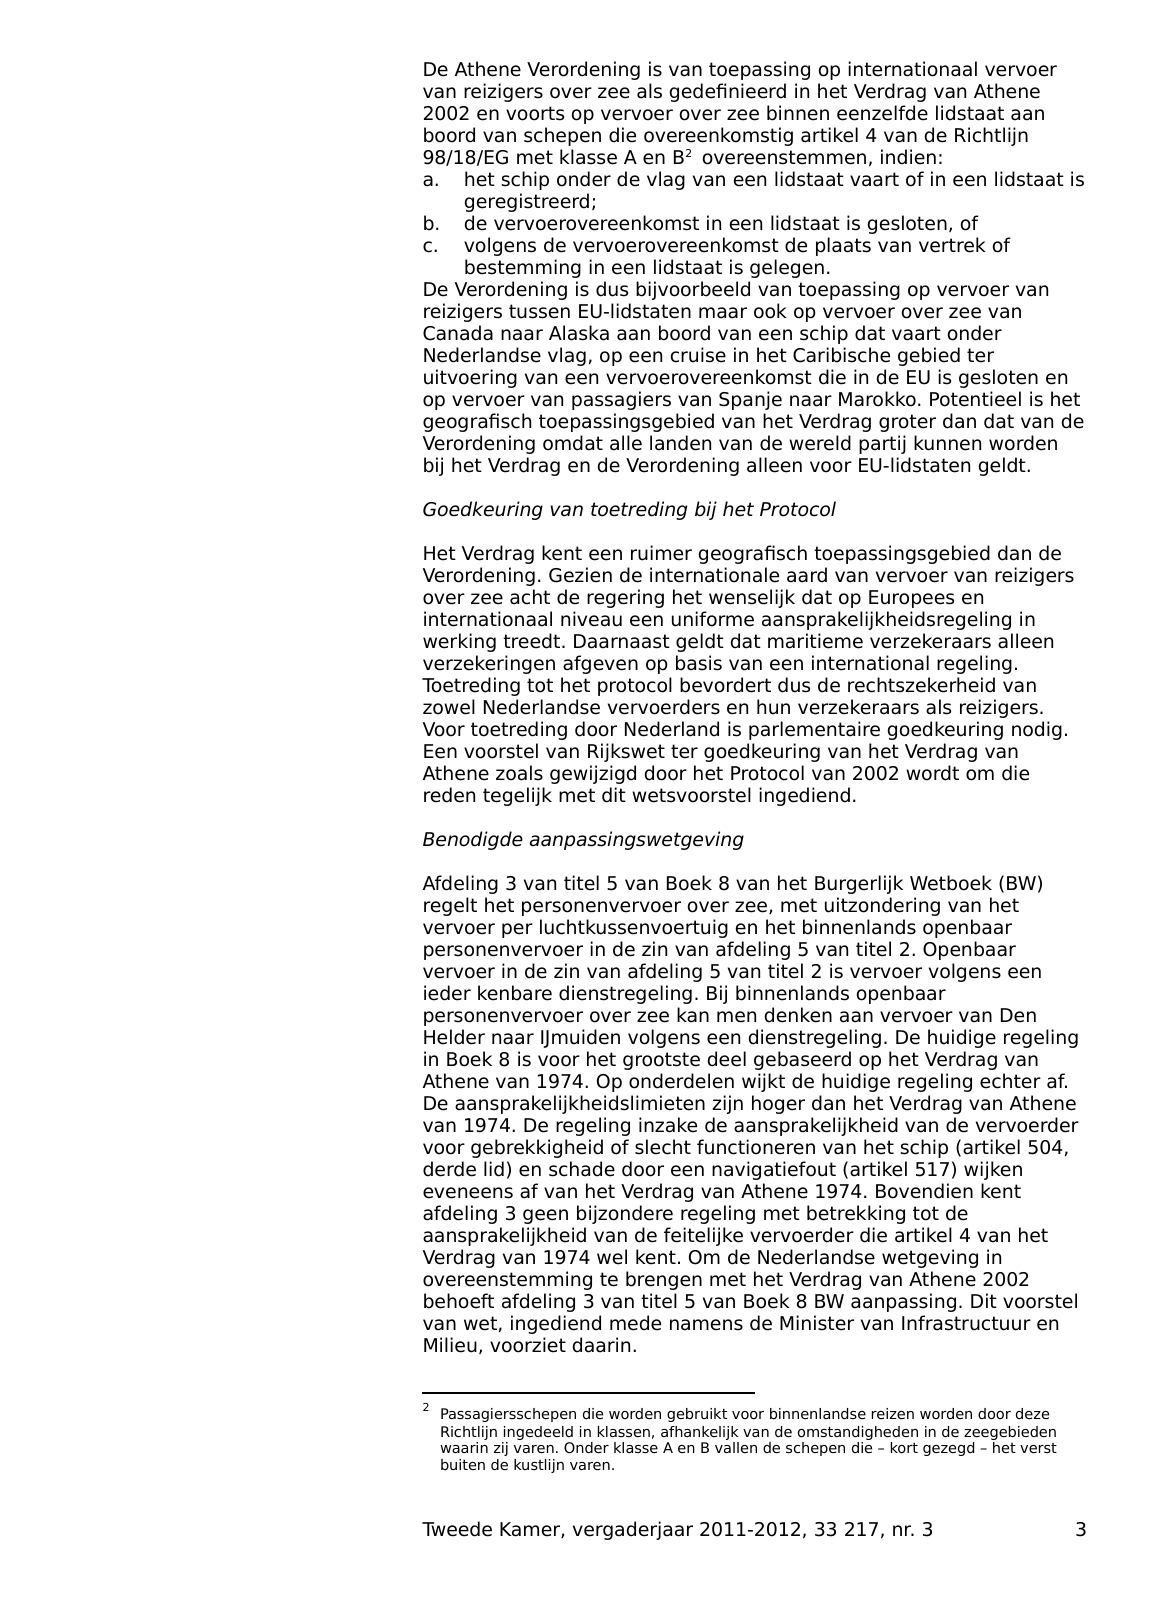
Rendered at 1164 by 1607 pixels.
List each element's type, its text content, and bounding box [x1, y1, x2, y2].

text Passagiersschepen die worden gebruikt voor binnenlandse reizen worden door deze Richtlijn ingedeeld in klassen, afhankelijk van de omstandigheden in de zeegebieden waarin zij varen. Onder klasse A en B vallen de schepen die – kort gezegd – het verst buiten de kustlijn varen. [422, 1402, 1087, 1474]
text Het Verdrag kent een ruimer geografisch toepassingsgebied dan de Verordening. Gezien de internationale aard van vervoer van reizigers over zee acht de regering het wenselijk dat op Europees en internationaal niveau een uniforme aansprakelijkheidsregeling in werking treedt. Daarnaast geldt dat maritieme verzekeraars alleen verzekeringen afgeven op basis van een international regeling. Toetreding tot het protocol bevordert dus de rechtszekerheid van zowel Nederlandse vervoerders en hun verzekeraars als reizigers. Voor toetreding door Nederland is parlementaire goedkeuring nodig. Een voorstel van Rijkswet ter goedkeuring van het Verdrag van Athene zoals gewijzigd door het Protocol van 2002 wordt om die reden tegelijk met dit wetsvoorstel ingediend. [422, 543, 1087, 807]
text De Athene Verordening is van toepassing op internationaal vervoer van reizigers over zee als gedefinieerd in het Verdrag van Athene 2002 en voorts op vervoer over zee binnen eenzelfde lidstaat aan boord van schepen die overeenkomstig artikel 4 van de Richtlijn 98/18/EG met klasse A en B overeenstemmen, indien: [422, 59, 1087, 169]
text a. het schip onder de vlag van een lidstaat vaart of in een lidstaat is geregistreerd; [422, 169, 1087, 213]
text De Verordening is dus bijvoorbeeld van toepassing op vervoer van reizigers tussen EU-lidstaten maar ook op vervoer over zee van Canada naar Alaska aan boord van een schip dat vaart onder Nederlandse vlag, op een cruise in het Caribische gebied ter uitvoering van een vervoerovereenkomst die in de EU is gesloten en op vervoer van passagiers van Spanje naar Marokko. Potentieel is het geografisch toepassingsgebied van het Verdrag groter dan dat van de Verordening omdat alle landen van de wereld partij kunnen worden bij het Verdrag en de Verordening alleen voor EU-lidstaten geldt. [422, 279, 1087, 477]
text Afdeling 3 van titel 5 van Boek 8 van het Burgerlijk Wetboek (BW) regelt het personenvervoer over zee, met uitzondering van het vervoer per luchtkussenvoertuig en het binnenlands openbaar personenvervoer in de zin van afdeling 5 van titel 2. Openbaar vervoer in de zin van afdeling 5 van titel 2 is vervoer volgens een ieder kenbare dienstregeling. Bij binnenlands openbaar personenvervoer over zee kan men denken aan vervoer van Den Helder naar IJmuiden volgens een dienstregeling. De huidige regeling in Boek 8 is voor het grootste deel gebaseerd op het Verdrag van Athene van 1974. Op onderdelen wijkt de huidige regeling echter af. De aansprakelijkheidslimieten zijn hoger dan het Verdrag van Athene van 1974. De regeling inzake de aansprakelijkheid van de vervoerder voor gebrekkigheid of slecht functioneren van het schip (artikel 504, derde lid) en schade door een navigatiefout (artikel 517) wijken eveneens af van het Verdrag van Athene 1974. Bovendien kent afdeling 3 geen bijzondere regeling met betrekking tot de aansprakelijkheid van de feitelijke vervoerder die artikel 4 van het Verdrag van 1974 wel kent. Om de Nederlandse wetgeving in overeenstemming te brengen met het Verdrag van Athene 2002 behoeft afdeling 3 van titel 5 van Boek 8 BW aanpassing. Dit voorstel van wet, ingediend mede namens de Minister van Infrastructuur en Milieu, voorziet daarin. [422, 873, 1087, 1357]
subtitle Goedkeuring van toetreding bij het Protocol [422, 499, 1087, 521]
text b. de vervoerovereenkomst in een lidstaat is gesloten, of [422, 213, 1087, 235]
subtitle Benodigde aanpassingswetgeving [422, 829, 1087, 851]
text c. volgens de vervoerovereenkomst de plaats van vertrek of bestemming in een lidstaat is gelegen. [422, 235, 1087, 279]
